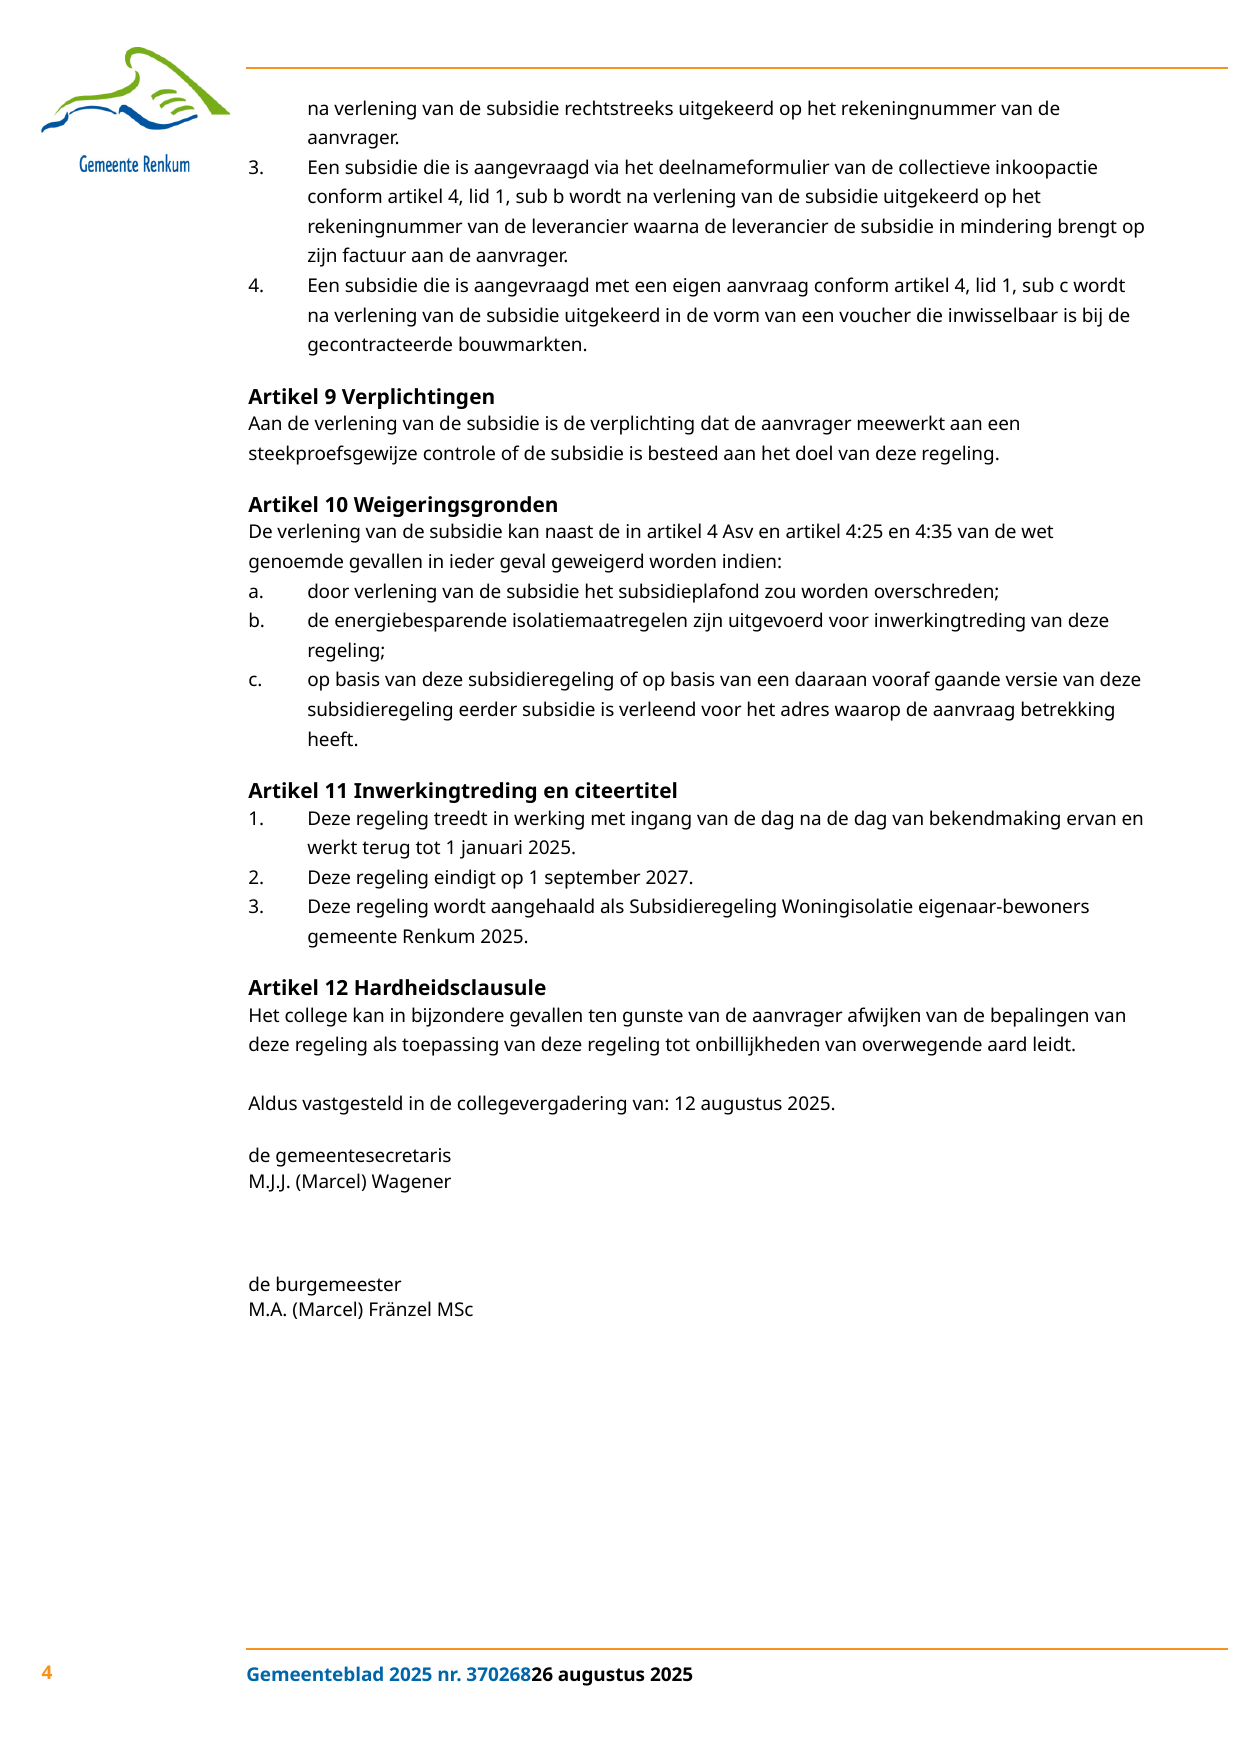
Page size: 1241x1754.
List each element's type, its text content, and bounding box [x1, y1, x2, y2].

list Deze regeling wordt aangehaald als Subsidieregeling Woningisolatie eigenaar-bewoners gemeente Renkum 2025. [248, 893, 1152, 949]
text Het college kan in bijzondere gevallen ten gunste van de aanvrager afwijken van de bepalingen van deze regeling als toepassing van deze regeling tot onbillijkheden van overwegende aard leidt. [248, 1002, 1152, 1057]
text Artikel 10 Weigeringsgronden [248, 490, 1152, 519]
list door verlening van de subsidie het subsidieplafond zou worden overschreden; [248, 578, 1152, 604]
list Deze regeling treedt in werking met ingang van de dag na de dag van bekendmaking ervan en werkt terug tot 1 januari 2025. [248, 805, 1152, 860]
text de gemeentesecretaris [248, 1142, 1152, 1168]
list de energiebesparende isolatiemaatregelen zijn uitgevoerd voor inwerkingtreding van deze regeling; [248, 607, 1152, 663]
list Deze regeling eindigt op 1 september 2027. [248, 864, 1152, 889]
text Artikel 11 Inwerkingtreding en citeertitel [248, 776, 1152, 805]
text Aan de verlening van de subsidie is de verplichting dat de aanvrager meewerkt aan een steekproefsgewijze controle of de subsidie is besteed aan het doel van deze regeling. [248, 410, 1152, 466]
list op basis van deze subsidieregeling of op basis van een daaraan vooraf gaande versie van deze subsidieregeling eerder subsidie is verleend voor het adres waarop de aanvraag betrekking heeft. [248, 667, 1152, 752]
list Een subsidie die is aangevraagd via het deelnameformulier van de collectieve inkoopactie conform artikel 4, lid 1, sub b wordt na verlening van de subsidie uitgekeerd op het rekeningnummer van de leverancier waarna de leverancier de subsidie in mindering brengt op zijn factuur aan de aanvrager. [248, 154, 1152, 268]
text De verlening van de subsidie kan naast de in artikel 4 Asv en artikel 4:25 en 4:35 van de wet genoemde gevallen in ieder geval geweigerd worden indien: [248, 519, 1152, 574]
picture [41, 47, 231, 172]
list Een subsidie die is aangevraagd met een eigen aanvraag conform artikel 4, lid 1, sub c wordt na verlening van de subsidie uitgekeerd in de vorm van een voucher die inwisselbaar is bij de gecontracteerde bouwmarkten. [248, 272, 1152, 357]
text M.J.J. (Marcel) Wagener [248, 1168, 1152, 1193]
text Artikel 9 Verplichtingen [248, 382, 1152, 410]
text de burgemeester [248, 1271, 1152, 1296]
list na verlening van de subsidie rechtstreeks uitgekeerd op het rekeningnummer van de aanvrager. [248, 95, 1152, 150]
text Artikel 12 Hardheidsclausule [248, 973, 1152, 1002]
text M.A. (Marcel) Fränzel MSc [248, 1296, 1152, 1322]
text Aldus vastgesteld in de collegevergadering van: 12 augustus 2025. [248, 1091, 1152, 1116]
